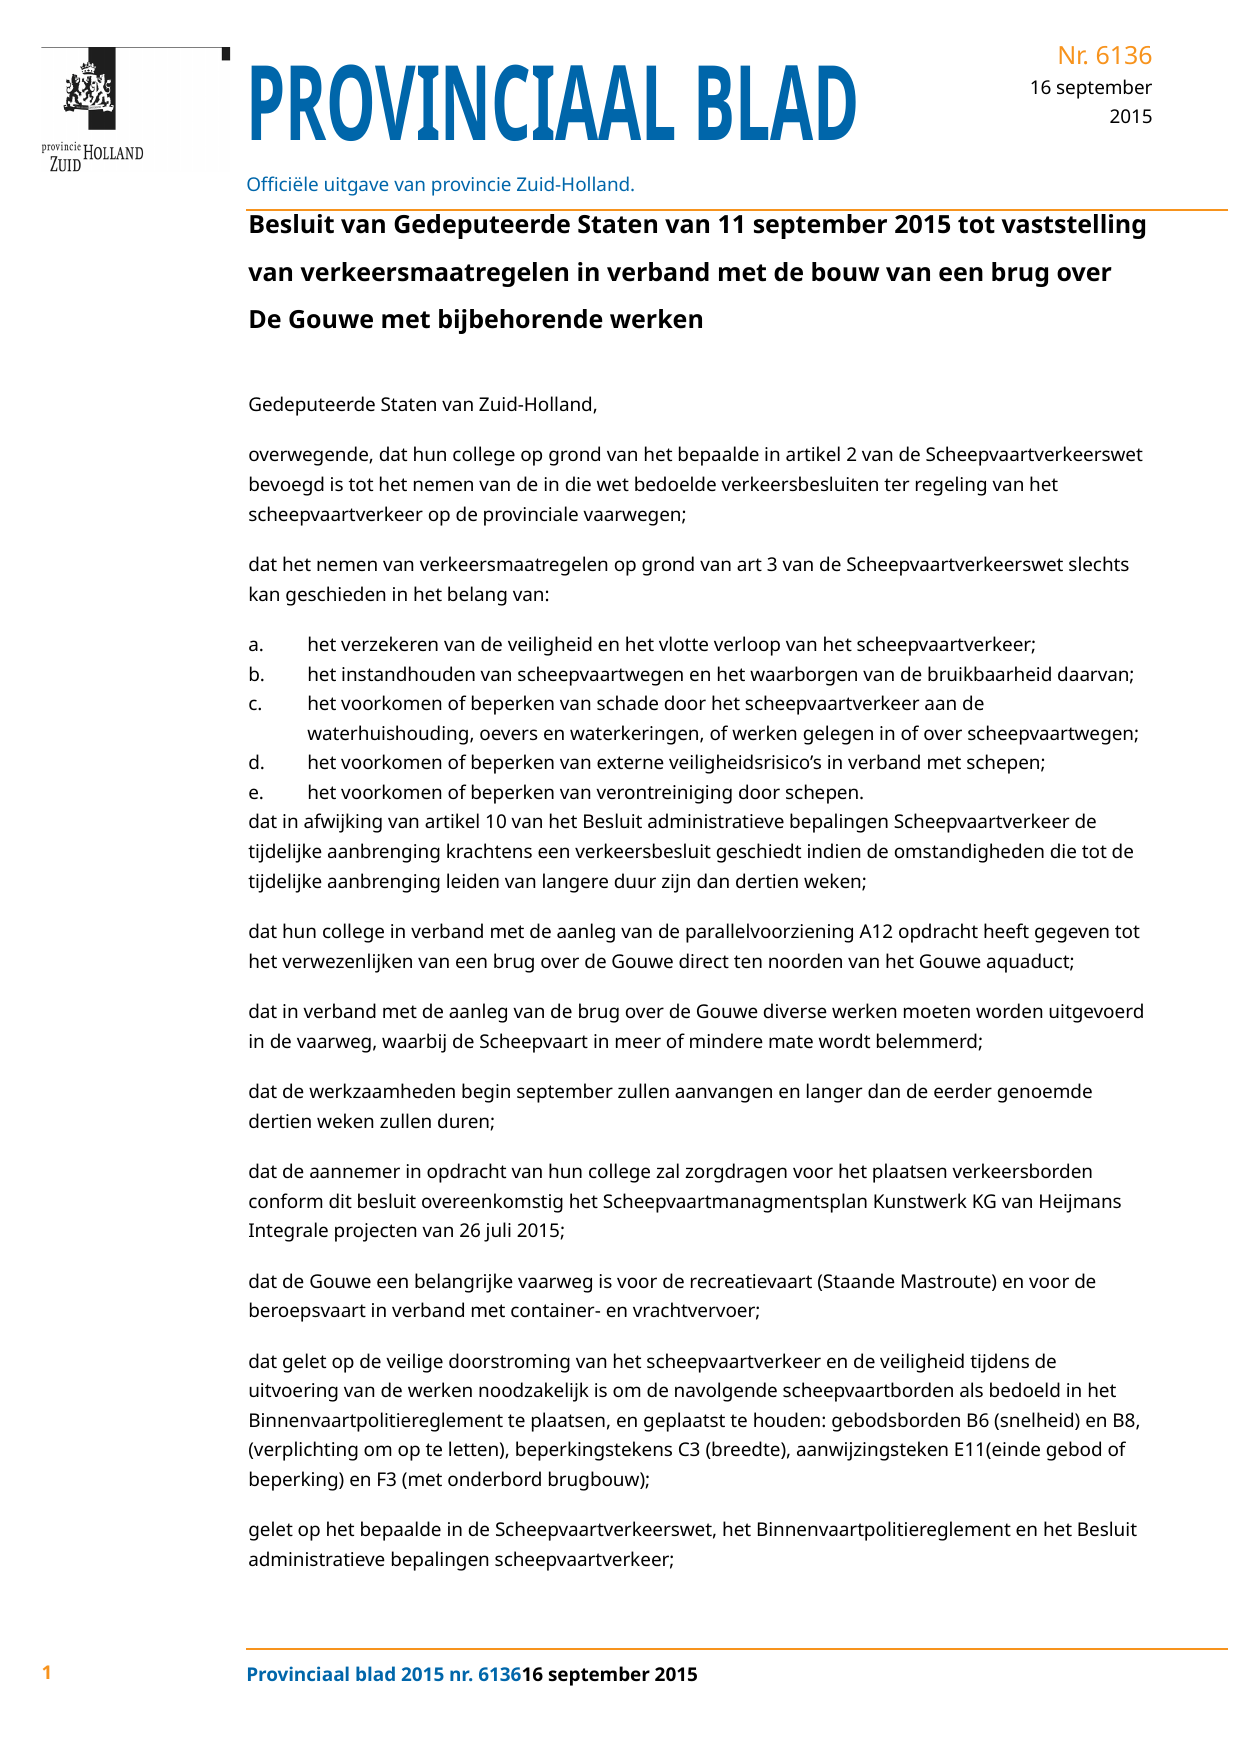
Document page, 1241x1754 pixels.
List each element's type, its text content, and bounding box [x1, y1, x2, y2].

list het voorkomen of beperken van verontreiniging door schepen. [248, 779, 1152, 805]
text dat in afwijking van artikel 10 van het Besluit administratieve bepalingen Scheepvaartverkeer de tijdelijke aanbrenging krachtens een verkeersbesluit geschiedt indien de omstandigheden die tot de tijdelijke aanbrenging leiden van langere duur zijn dan dertien weken; [248, 809, 1152, 894]
text dat in verband met de aanleg van de brug over de Gouwe diverse werken moeten worden uitgevoerd in de vaarweg, waarbij de Scheepvaart in meer of mindere mate wordt belemmerd; [248, 998, 1152, 1054]
text Gedeputeerde Staten van Zuid-Holland, [248, 391, 1152, 417]
text dat hun college in verband met de aanleg van de parallelvoorziening A12 opdracht heeft gegeven tot het verwezenlijken van een brug over de Gouwe direct ten noorden van het Gouwe aquaduct; [248, 918, 1152, 974]
picture [41, 47, 231, 172]
list het instandhouden van scheepvaartwegen en het waarborgen van de bruikbaarheid daarvan; [248, 661, 1152, 687]
text Besluit van Gedeputeerde Staten van 11 september 2015 tot vaststelling van verkeersmaatregelen in verband met de bouw van een brug over De Gouwe met bijbehorende werken [248, 211, 1152, 336]
text dat gelet op de veilige doorstroming van het scheepvaartverkeer en de veiligheid tijdens de uitvoering van de werken noodzakelijk is om de navolgende scheepvaartborden als bedoeld in het Binnenvaartpolitiereglement te plaatsen, en geplaatst te houden: gebodsborden B6 (snelheid) en B8,(verplichting om op te letten), beperkingstekens C3 (breedte), aanwijzingsteken E11(einde gebod of beperking) en F3 (met onderbord brugbouw); [248, 1348, 1152, 1492]
text dat de werkzaamheden begin september zullen aanvangen en langer dan de eerder genoemde dertien weken zullen duren; [248, 1078, 1152, 1134]
text dat het nemen van verkeersmaatregelen op grond van art 3 van de Scheepvaartverkeerswet slechts kan geschieden in het belang van: [248, 551, 1152, 607]
text gelet op het bepaalde in de Scheepvaartverkeerswet, het Binnenvaartpolitiereglement en het Besluit administratieve bepalingen scheepvaartverkeer; [248, 1517, 1152, 1572]
list het voorkomen of beperken van schade door het scheepvaartverkeer aan de waterhuishouding, oevers en waterkeringen, of werken gelegen in of over scheepvaartwegen; [248, 690, 1152, 746]
text overwegende, dat hun college op grond van het bepaalde in artikel 2 van de Scheepvaartverkeerswet bevoegd is tot het nemen van de in die wet bedoelde verkeersbesluiten ter regeling van het scheepvaartverkeer op de provinciale vaarwegen; [248, 442, 1152, 527]
text dat de aannemer in opdracht van hun college zal zorgdragen voor het plaatsen verkeersborden conform dit besluit overeenkomstig het Scheepvaartmanagmentsplan Kunstwerk KG van Heijmans Integrale projecten van 26 juli 2015; [248, 1158, 1152, 1243]
list het voorkomen of beperken van externe veiligheidsrisico’s in verband met schepen; [248, 749, 1152, 775]
text dat de Gouwe een belangrijke vaarweg is voor de recreatievaart (Staande Mastroute) en voor de beroepsvaart in verband met container- en vrachtvervoer; [248, 1268, 1152, 1323]
list het verzekeren van de veiligheid en het vlotte verloop van het scheepvaartverkeer; [248, 631, 1152, 657]
